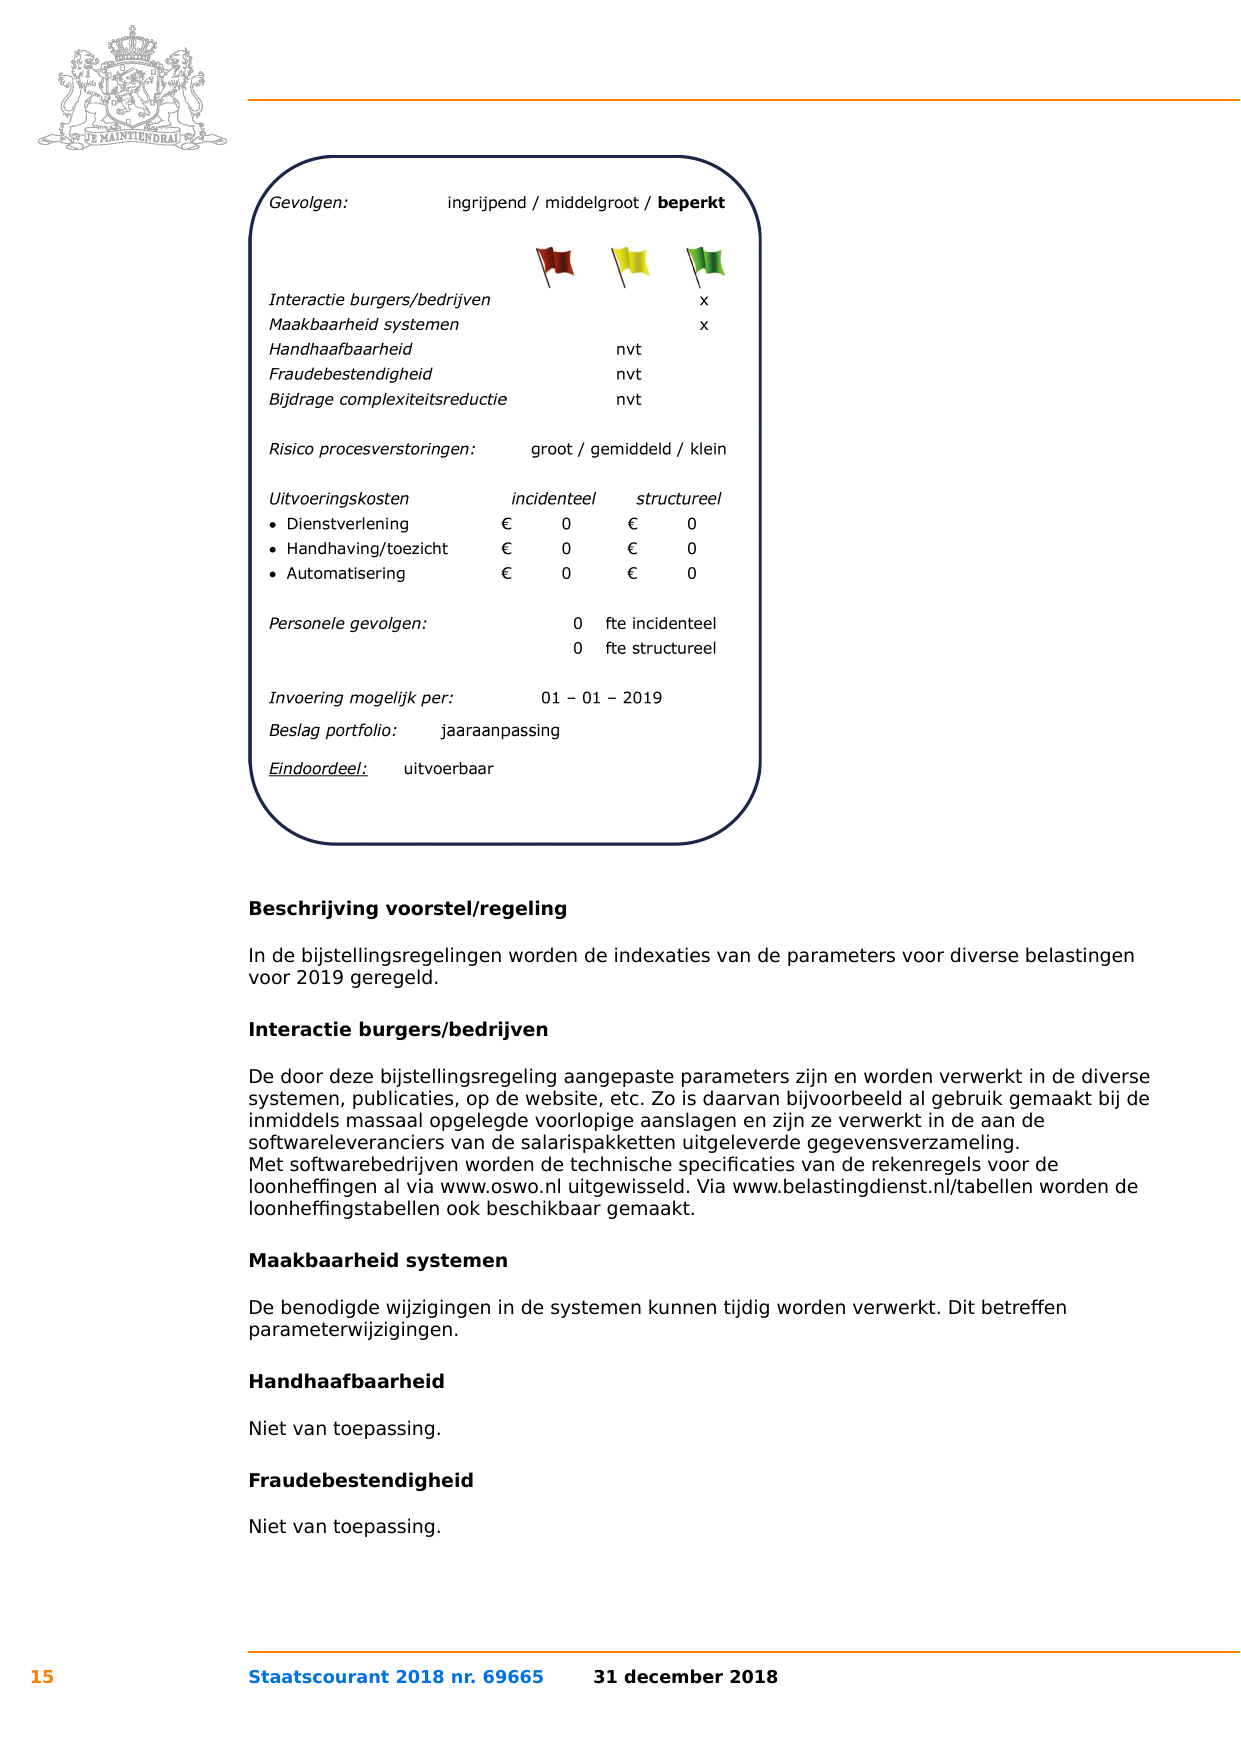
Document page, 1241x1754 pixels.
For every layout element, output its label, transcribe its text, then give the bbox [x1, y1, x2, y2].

subtitle Maakbaarheid systemen [248, 1249, 1163, 1272]
subtitle Interactie burgers/bedrijven [248, 1019, 1163, 1041]
subtitle Handhaafbaarheid [248, 1371, 1163, 1392]
text Niet van toepassing. [248, 1417, 1163, 1439]
text In de bijstellingsregelingen worden de indexaties van de parameters voor diverse belastingen voor 2019 geregeld. [248, 945, 1163, 989]
picture [248, 155, 762, 846]
subtitle Beschrijving voorstel/regeling [248, 898, 1163, 920]
text Met softwarebedrijven worden de technische specificaties van de rekenregels voor de loonheffingen al via www.oswo.nl uitgewisseld. Via www.belastingdienst.nl/tabellen worden de loonheffingstabellen ook beschikbaar gemaakt. [248, 1154, 1163, 1219]
text De benodigde wijzigingen in de systemen kunnen tijdig worden verwerkt. Dit betreffen parameterwijzigingen. [248, 1297, 1163, 1341]
text De door deze bijstellingsregeling aangepaste parameters zijn en worden verwerkt in de diverse systemen, publicaties, op de website, etc. Zo is daarvan bijvoorbeeld al gebruik gemaakt bij de inmiddels massaal opgelegde voorlopige aanslagen en zijn ze verwerkt in de aan de softwareleveranciers van de salarispakketten uitgeleverde gegevensverzameling. [248, 1066, 1163, 1154]
picture [38, 25, 227, 150]
subtitle Fraudebestendigheid [248, 1469, 1163, 1491]
text Niet van toepassing. [248, 1516, 1163, 1538]
